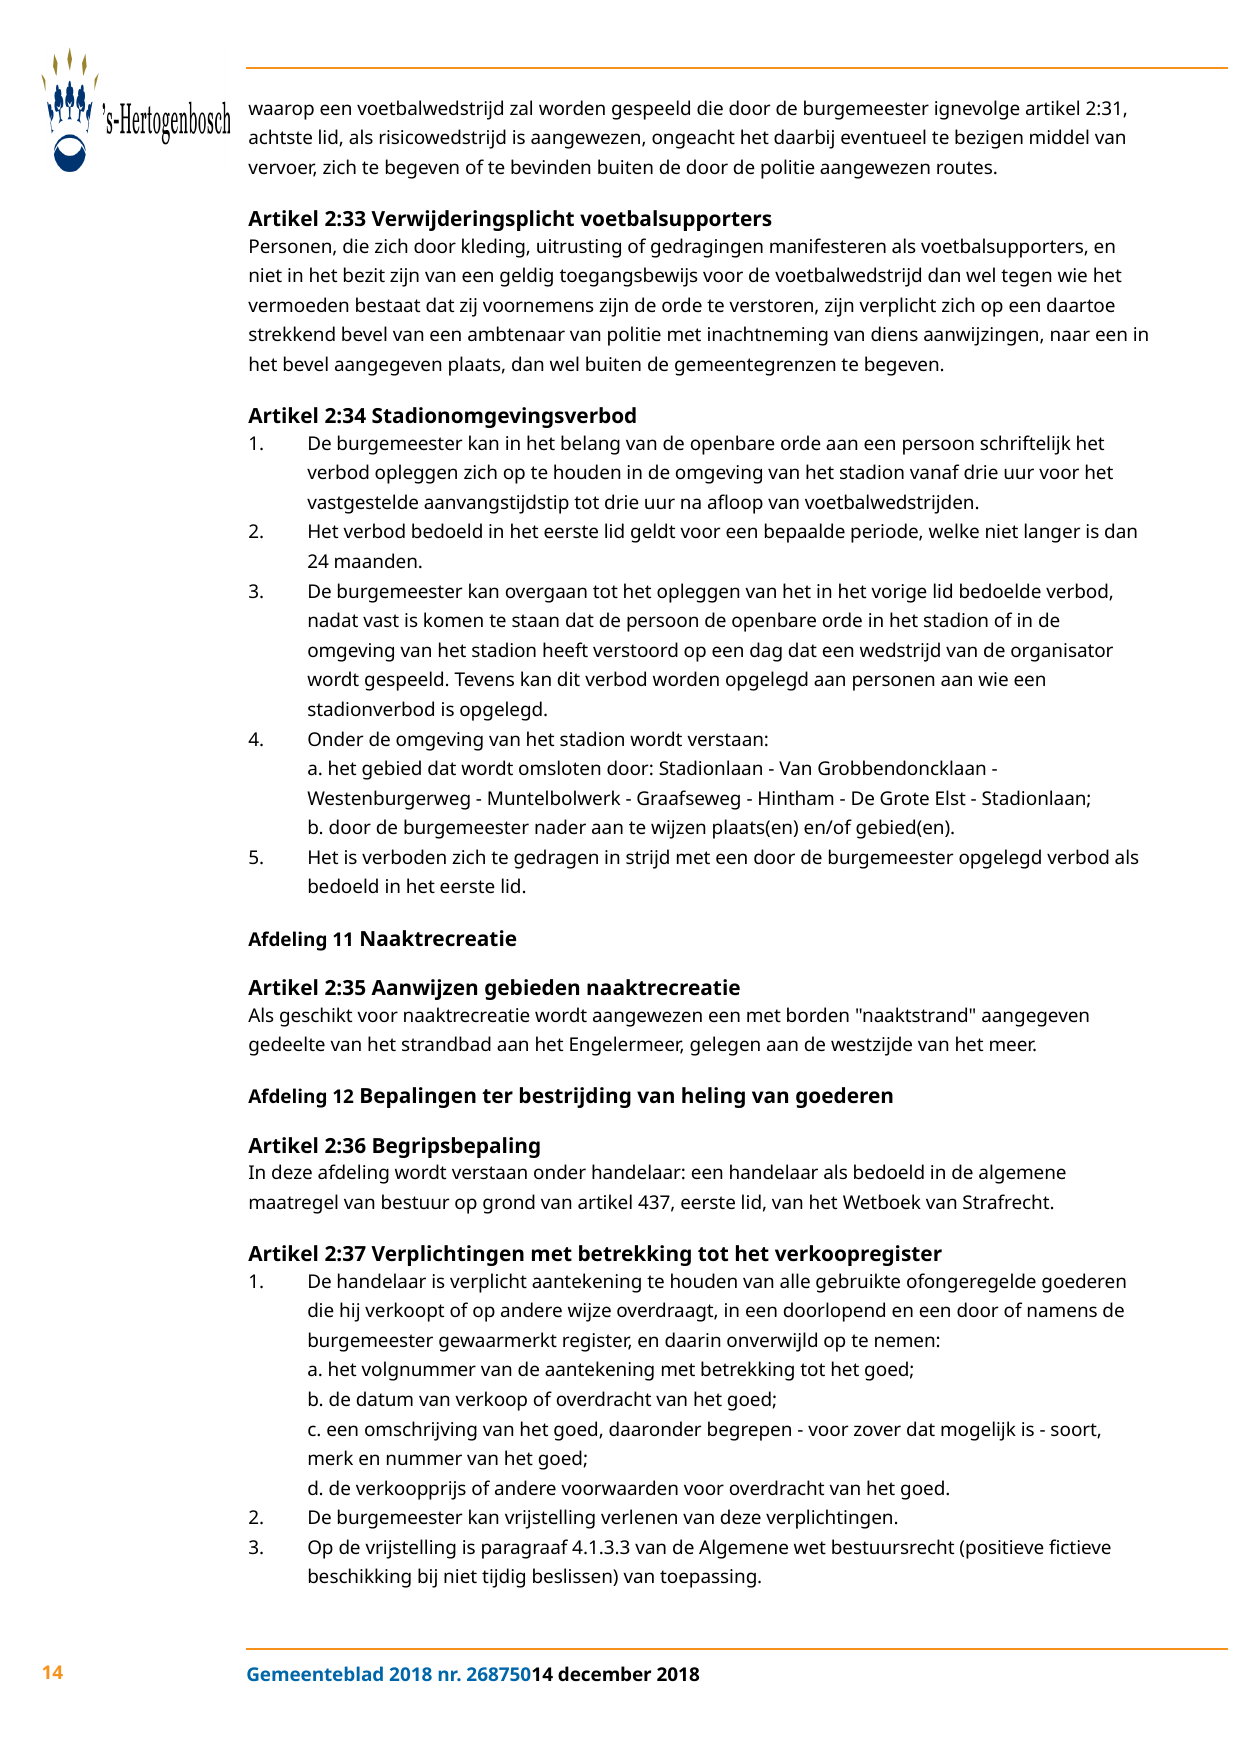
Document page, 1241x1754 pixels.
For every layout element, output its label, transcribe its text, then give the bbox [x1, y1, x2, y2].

list c. een omschrijving van het goed, daaronder begrepen - voor zover dat mogelijk is - soort, merk en nummer van het goed; [248, 1416, 1152, 1471]
list a. het volgnummer van de aantekening met betrekking tot het goed; [248, 1357, 1152, 1382]
text Artikel 2:33 Verwijderingsplicht voetbalsupporters [248, 204, 1152, 233]
list De handelaar is verplicht aantekening te houden van alle gebruikte ofongeregelde goederen die hij verkoopt of op andere wijze overdraagt, in een doorlopend en een door of namens de burgemeester gewaarmerkt register, en daarin onverwijld op te nemen: [248, 1268, 1152, 1353]
list b. de datum van verkoop of overdracht van het goed; [248, 1386, 1152, 1412]
text Artikel 2:35 Aanwijzen gebieden naaktrecreatie [248, 973, 1152, 1002]
text Afdeling 11 Naaktrecreatie [248, 924, 1152, 952]
text In deze afdeling wordt verstaan onder handelaar: een handelaar als bedoeld in de algemene maatregel van bestuur op grond van artikel 437, eerste lid, van het Wetboek van Strafrecht. [248, 1159, 1152, 1215]
text waarop een voetbalwedstrijd zal worden gespeeld die door de burgemeester ignevolge artikel 2:31, achtste lid, als risicowedstrijd is aangewezen, ongeacht het daarbij eventueel te bezigen middel van vervoer, zich te begeven of te bevinden buiten de door de politie aangewezen routes. [248, 95, 1152, 180]
list Onder de omgeving van het stadion wordt verstaan: [248, 726, 1152, 752]
picture [41, 47, 231, 172]
list De burgemeester kan overgaan tot het opleggen van het in het vorige lid bedoelde verbod, nadat vast is komen te staan dat de persoon de openbare orde in het stadion of in de omgeving van het stadion heeft verstoord op een dag dat een wedstrijd van de organisator wordt gespeeld. Tevens kan dit verbod worden opgelegd aan personen aan wie een stadionverbod is opgelegd. [248, 578, 1152, 722]
list b. door de burgemeester nader aan te wijzen plaats(en) en/of gebied(en). [248, 814, 1152, 840]
list Het verbod bedoeld in het eerste lid geldt voor een bepaalde periode, welke niet langer is dan 24 maanden. [248, 519, 1152, 574]
text Als geschikt voor naaktrecreatie wordt aangewezen een met borden "naaktstrand" aangegeven gedeelte van het strandbad aan het Engelermeer, gelegen aan de westzijde van het meer. [248, 1002, 1152, 1057]
text Personen, die zich door kleding, uitrusting of gedragingen manifesteren als voetbalsupporters, en niet in het bezit zijn van een geldig toegangsbewijs voor de voetbalwedstrijd dan wel tegen wie het vermoeden bestaat dat zij voornemens zijn de orde te verstoren, zijn verplicht zich op een daartoe strekkend bevel van een ambtenaar van politie met inachtneming van diens aanwijzingen, naar een in het bevel aangegeven plaats, dan wel buiten de gemeentegrenzen te begeven. [248, 233, 1152, 377]
list De burgemeester kan in het belang van de openbare orde aan een persoon schriftelijk het verbod opleggen zich op te houden in de omgeving van het stadion vanaf drie uur voor het vastgestelde aanvangstijdstip tot drie uur na afloop van voetbalwedstrijden. [248, 430, 1152, 515]
text Afdeling 12 Bepalingen ter bestrijding van heling van goederen [248, 1082, 1152, 1110]
list Het is verboden zich te gedragen in strijd met een door de burgemeester opgelegd verbod als bedoeld in het eerste lid. [248, 844, 1152, 899]
list a. het gebied dat wordt omsloten door: Stadionlaan - Van Grobbendoncklaan - Westenburgerweg - Muntelbolwerk - Graafseweg - Hintham - De Grote Elst - Stadionlaan; [248, 755, 1152, 811]
text Artikel 2:36 Begripsbepaling [248, 1131, 1152, 1159]
list De burgemeester kan vrijstelling verlenen van deze verplichtingen. [248, 1504, 1152, 1530]
list d. de verkoopprijs of andere voorwaarden voor overdracht van het goed. [248, 1475, 1152, 1501]
text Artikel 2:37 Verplichtingen met betrekking tot het verkoopregister [248, 1239, 1152, 1268]
list Op de vrijstelling is paragraaf 4.1.3.3 van de Algemene wet bestuursrecht (positieve fictieve beschikking bij niet tijdig beslissen) van toepassing. [248, 1534, 1152, 1589]
text Artikel 2:34 Stadionomgevingsverbod [248, 402, 1152, 430]
